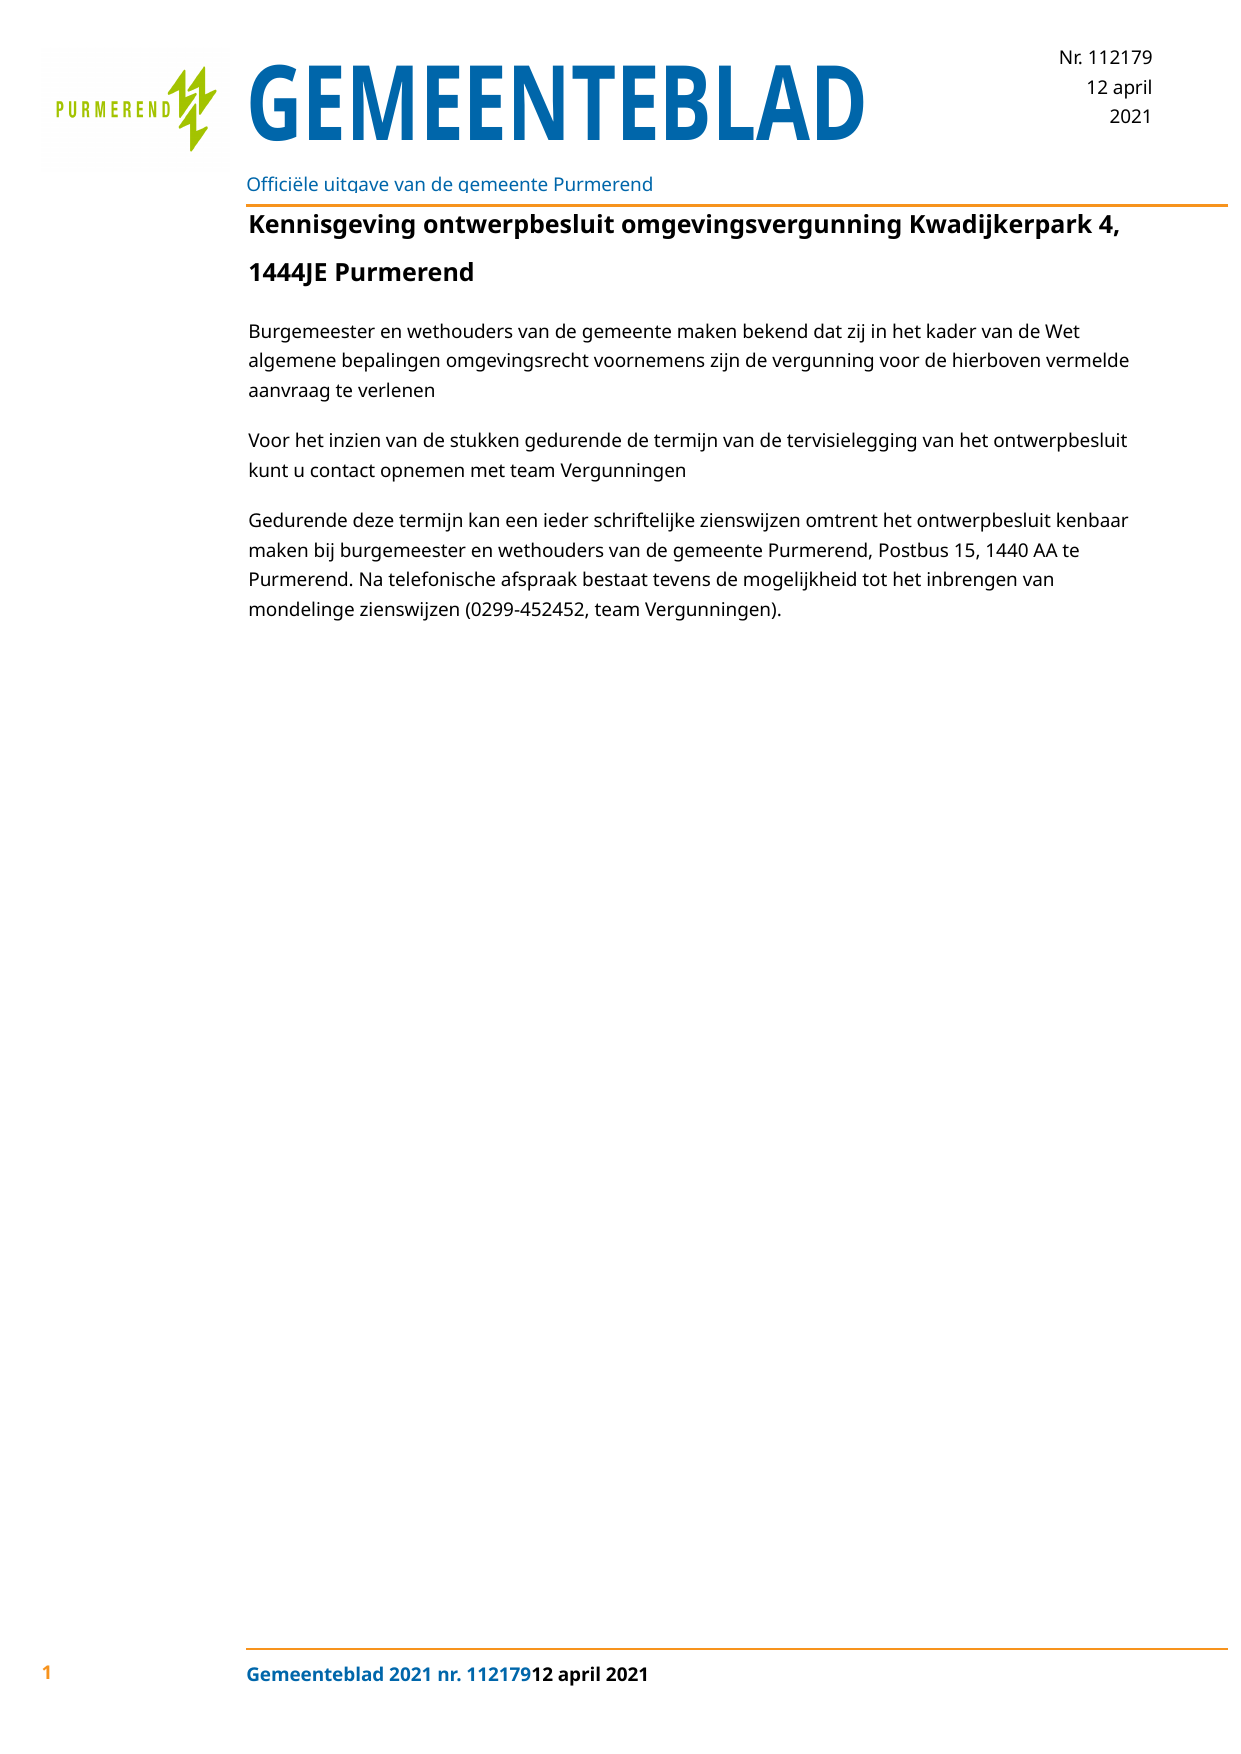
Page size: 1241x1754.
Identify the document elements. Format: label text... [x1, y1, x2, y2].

picture [41, 47, 231, 172]
text Burgemeester en wethouders van de gemeente maken bekend dat zij in het kader van de Wet algemene bepalingen omgevingsrecht voornemens zijn de vergunning voor de hierboven vermelde aanvraag te verlenen [248, 318, 1152, 403]
text Gedurende deze termijn kan een ieder schriftelijke zienswijzen omtrent het ontwerpbesluit kenbaar maken bij burgemeester en wethouders van de gemeente Purmerend, Postbus 15, 1440 AA te Purmerend. Na telefonische afspraak bestaat tevens de mogelijkheid tot het inbrengen van mondelinge zienswijzen (0299-452452, team Vergunningen). [248, 507, 1152, 622]
text Kennisgeving ontwerpbesluit omgevingsvergunning Kwadijkerpark 4, 1444JE Purmerend [248, 207, 1152, 288]
text Voor het inzien van de stukken gedurende de termijn van de tervisielegging van het ontwerpbesluit kunt u contact opnemen met team Vergunningen [248, 427, 1152, 483]
